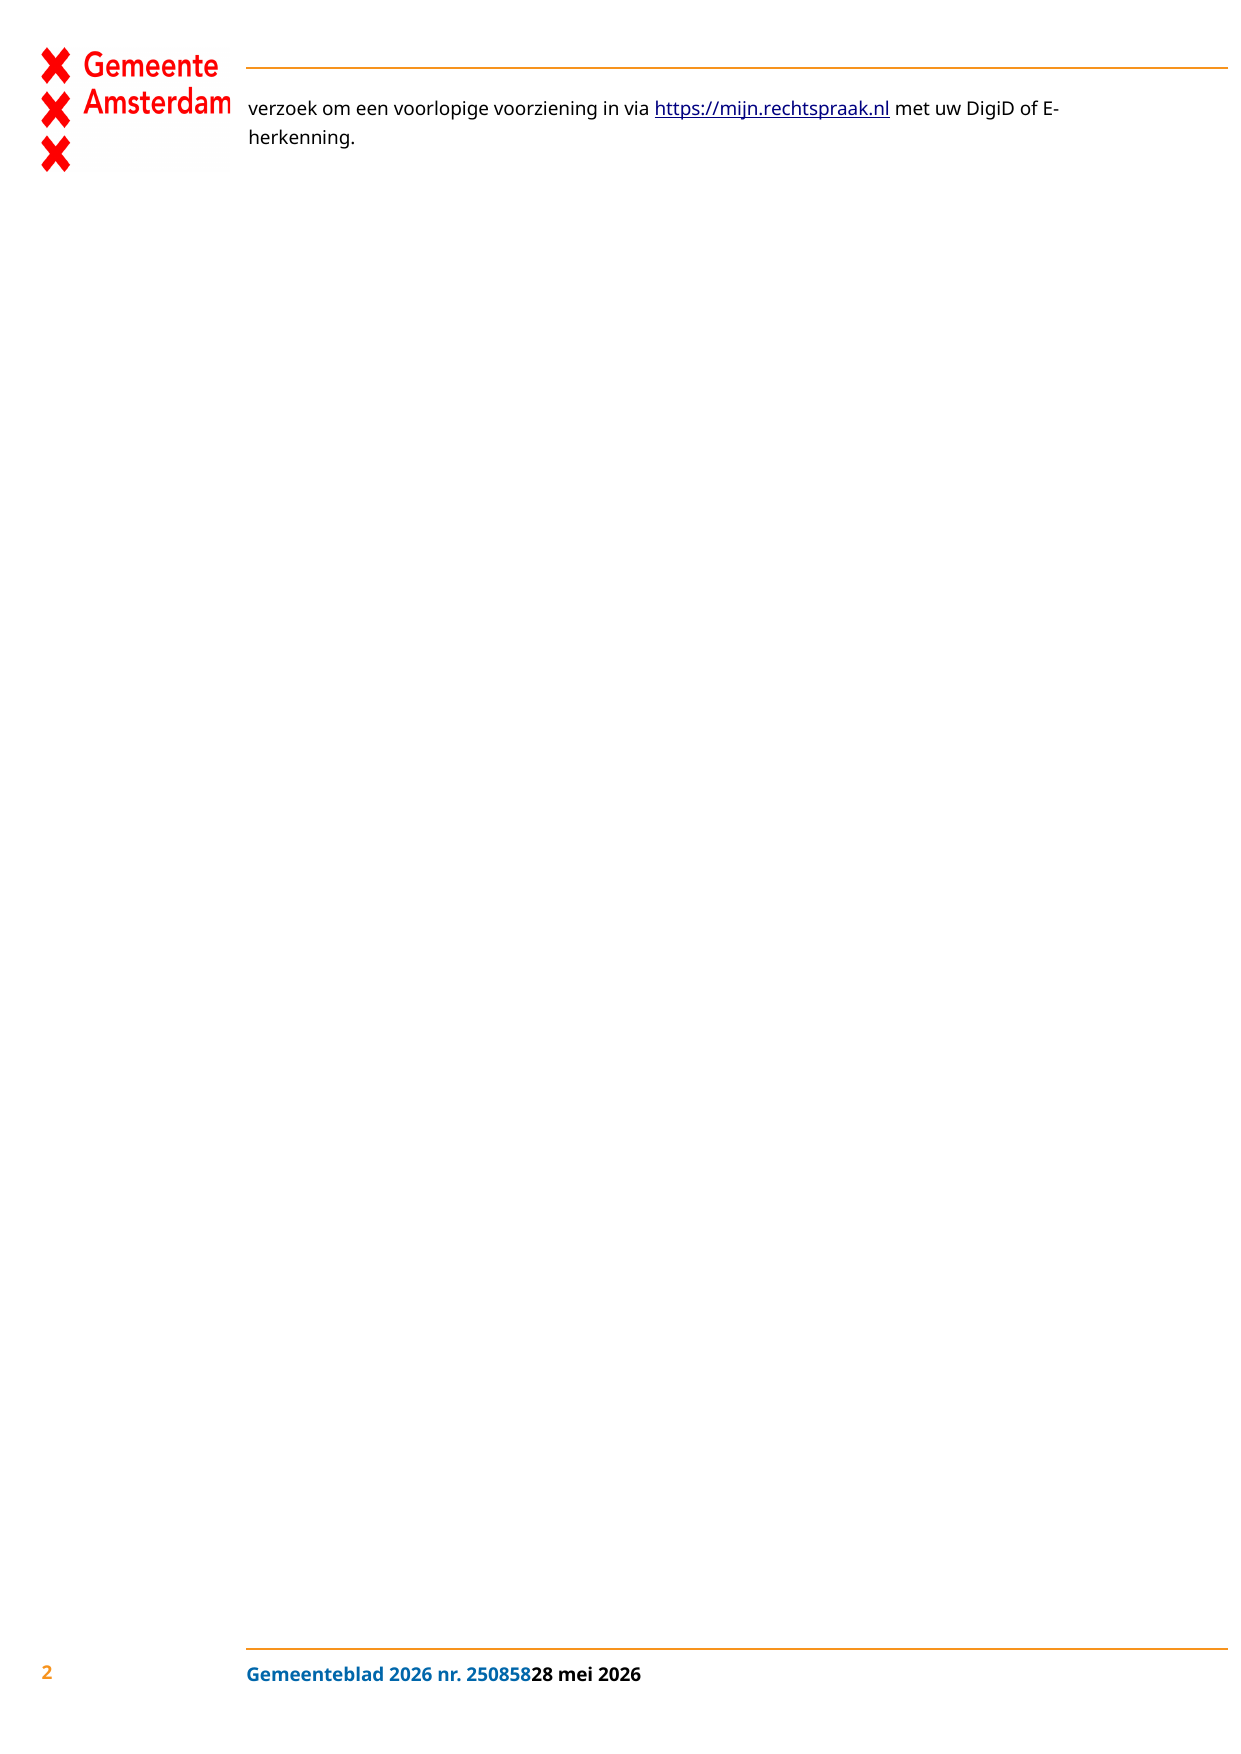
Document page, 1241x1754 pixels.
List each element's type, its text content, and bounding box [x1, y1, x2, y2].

text verzoek om een voorlopige voorziening in via https://mijn.rechtspraak.nl met uw DigiD of E-herkenning. [248, 95, 1152, 150]
picture [41, 47, 231, 172]
